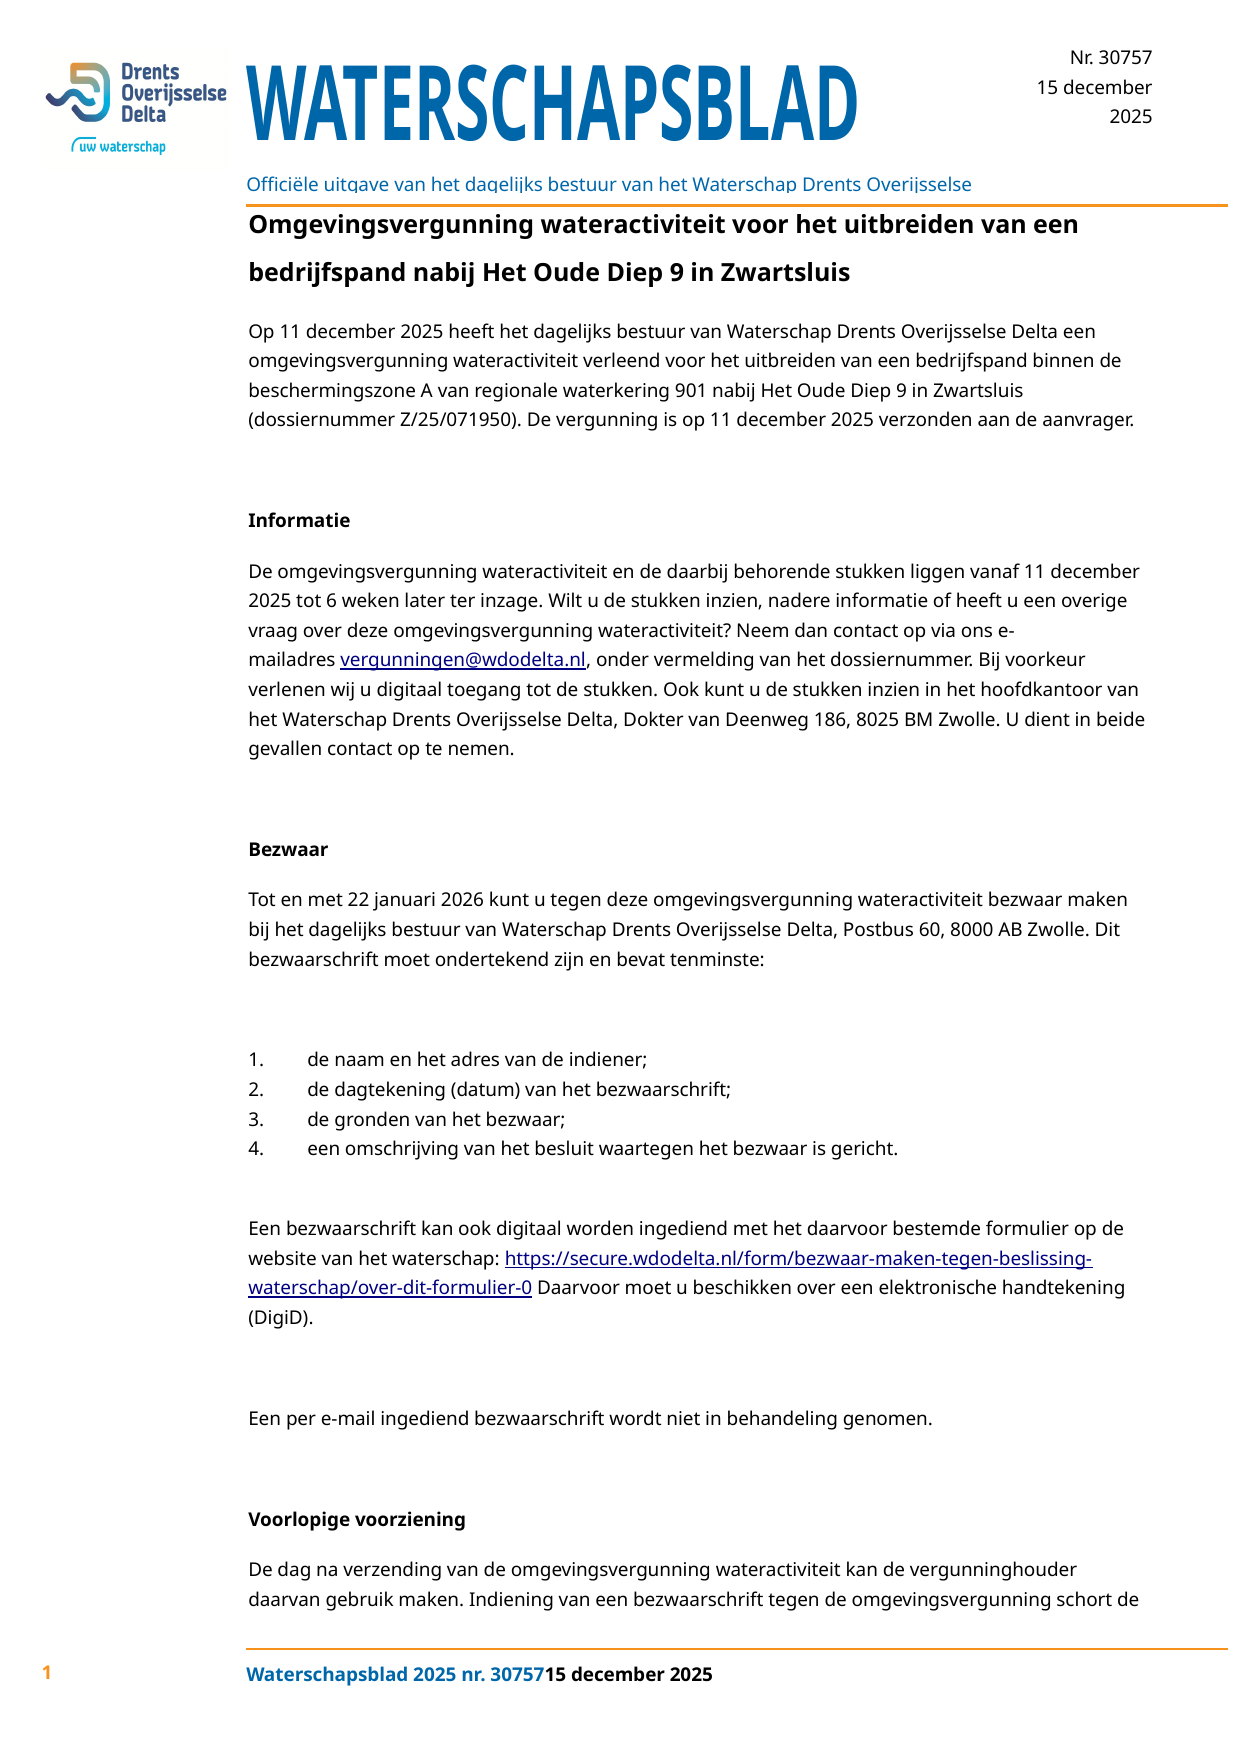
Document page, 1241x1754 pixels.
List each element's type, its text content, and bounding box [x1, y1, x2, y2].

text Bezwaar [248, 836, 1152, 862]
text Een per e-mail ingediend bezwaarschrift wordt niet in behandeling genomen. [248, 1405, 1152, 1431]
text Omgevingsvergunning wateractiviteit voor het uitbreiden van een bedrijfspand nabij Het Oude Diep 9 in Zwartsluis [248, 207, 1152, 288]
list de dagtekening (datum) van het bezwaarschrift; [248, 1076, 1152, 1102]
text Informatie [248, 507, 1152, 533]
text Een bezwaarschrift kan ook digitaal worden ingediend met het daarvoor bestemde formulier op de website van het waterschap: https://secure.wdodelta.nl/form/bezwaar-maken-tegen-beslissing-waterschap/over-dit-formulier-0 Daarvoor moet u beschikken over een elektronische handtekening (DigiD). [248, 1215, 1152, 1330]
picture [41, 47, 231, 172]
list een omschrijving van het besluit waartegen het bezwaar is gericht. [248, 1135, 1152, 1161]
list de naam en het adres van de indiener; [248, 1047, 1152, 1072]
text Op 11 december 2025 heeft het dagelijks bestuur van Waterschap Drents Overijsselse Delta een omgevingsvergunning wateractiviteit verleend voor het uitbreiden van een bedrijfspand binnen de beschermingszone A van regionale waterkering 901 nabij Het Oude Diep 9 in Zwartsluis (dossiernummer Z/25/071950). De vergunning is op 11 december 2025 verzonden aan de aanvrager. [248, 318, 1152, 432]
text Tot en met 22 januari 2026 kunt u tegen deze omgevingsvergunning wateractiviteit bezwaar maken bij het dagelijks bestuur van Waterschap Drents Overijsselse Delta, Postbus 60, 8000 AB Zwolle. Dit bezwaarschrift moet ondertekend zijn en bevat tenminste: [248, 887, 1152, 972]
list de gronden van het bezwaar; [248, 1106, 1152, 1132]
text De dag na verzending van de omgevingsvergunning wateractiviteit kan de vergunninghouder daarvan gebruik maken. Indiening van een bezwaarschrift tegen de omgevingsvergunning schort de [248, 1556, 1152, 1612]
text De omgevingsvergunning wateractiviteit en de daarbij behorende stukken liggen vanaf 11 december 2025 tot 6 weken later ter inzage. Wilt u de stukken inzien, nadere informatie of heeft u een overige vraag over deze omgevingsvergunning wateractiviteit? Neem dan contact op via ons e-mailadres vergunningen@wdodelta.nl, onder vermelding van het dossiernummer. Bij voorkeur verlenen wij u digitaal toegang tot de stukken. Ook kunt u de stukken inzien in het hoofdkantoor van het Waterschap Drents Overijsselse Delta, Dokter van Deenweg 186, 8025 BM Zwolle. U dient in beide gevallen contact op te nemen. [248, 558, 1152, 761]
text Voorlopige voorziening [248, 1506, 1152, 1532]
